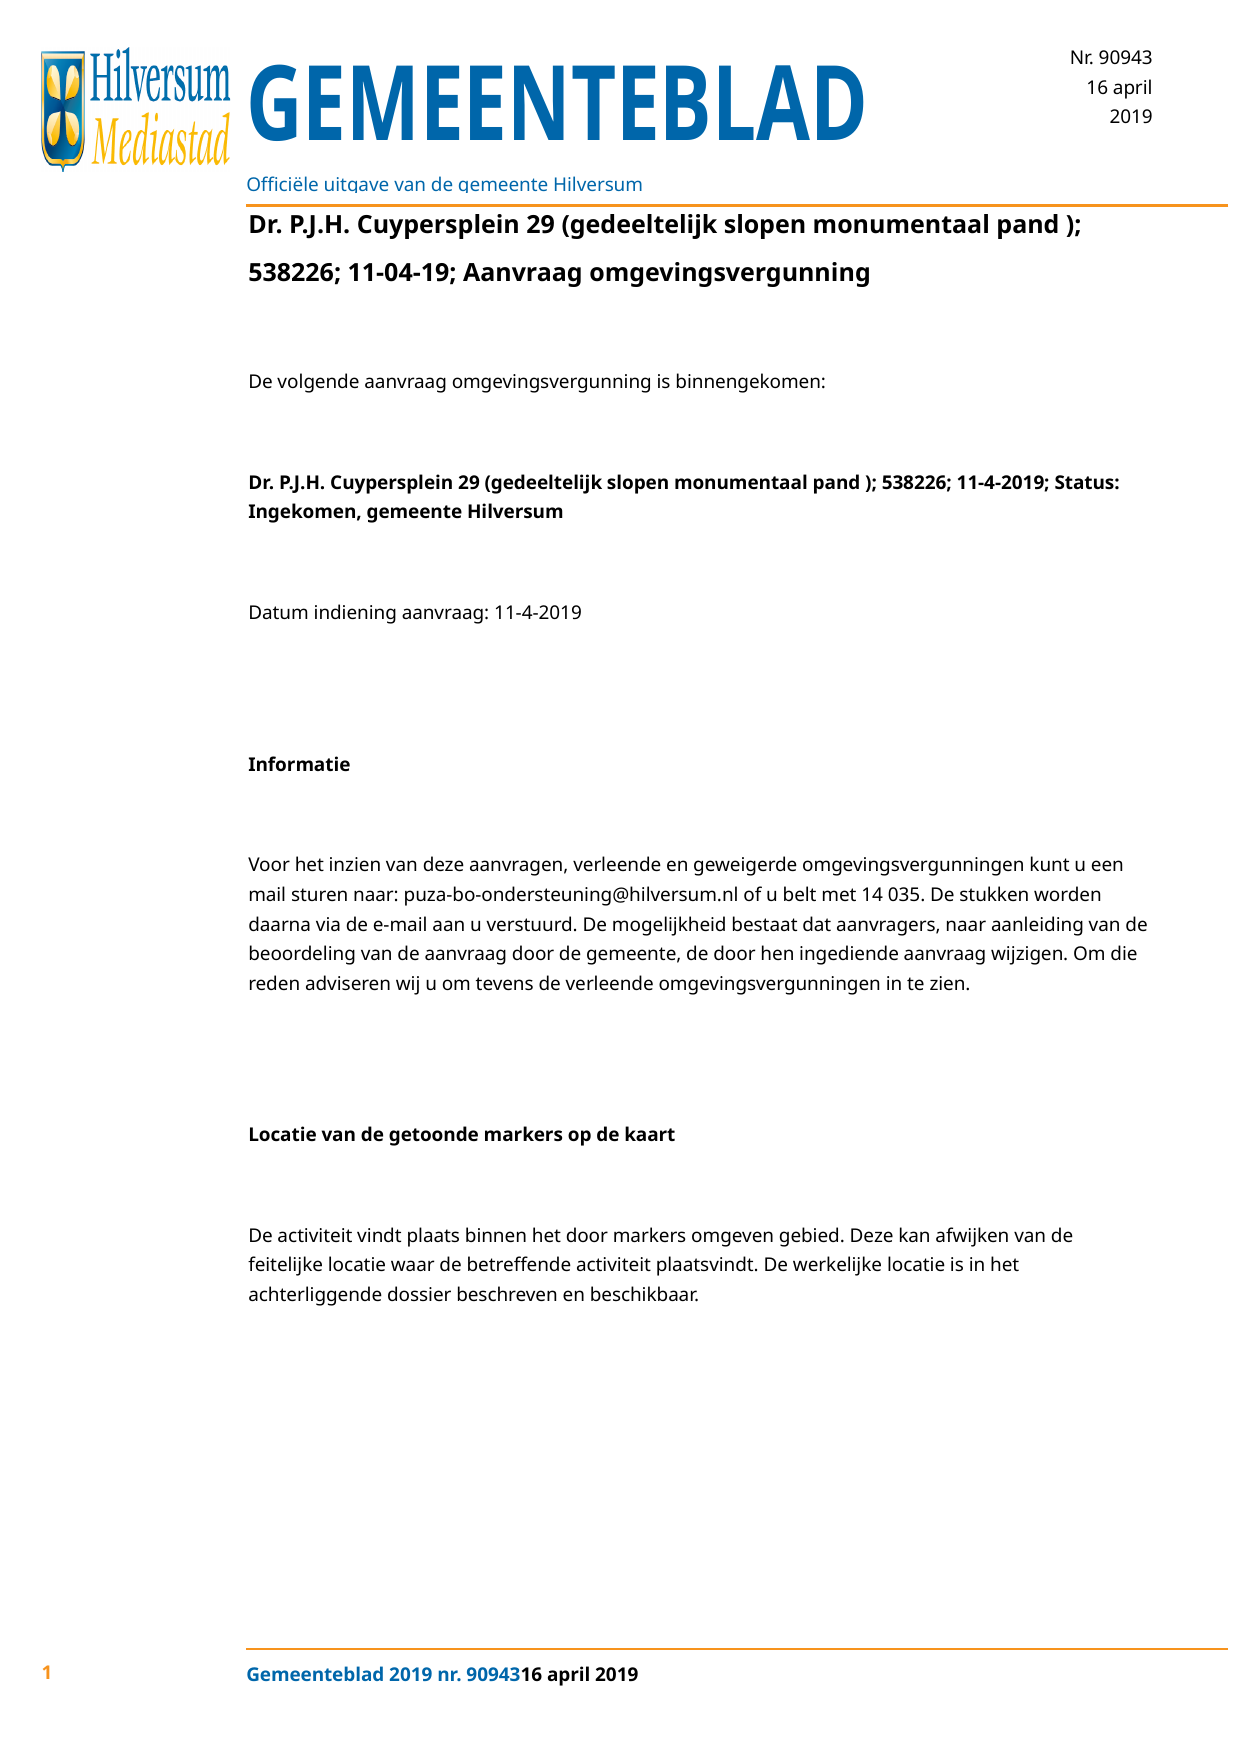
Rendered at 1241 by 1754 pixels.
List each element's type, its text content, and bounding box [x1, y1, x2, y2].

text De activiteit vindt plaats binnen het door markers omgeven gebied. Deze kan afwijken van de feitelijke locatie waar de betreffende activiteit plaatsvindt. De werkelijke locatie is in het achterliggende dossier beschreven en beschikbaar. [248, 1222, 1152, 1307]
text Voor het inzien van deze aanvragen, verleende en geweigerde omgevingsvergunningen kunt u een mail sturen naar: puza-bo-ondersteuning@hilversum.nl of u belt met 14 035. De stukken worden daarna via de e-mail aan u verstuurd. De mogelijkheid bestaat dat aanvragers, naar aanleiding van de beoordeling van de aanvraag door de gemeente, de door hen ingediende aanvraag wijzigen. Om die reden adviseren wij u om tevens de verleende omgevingsvergunningen in te zien. [248, 852, 1152, 996]
text Datum indiening aanvraag: 11-4-2019 [248, 599, 1152, 625]
picture [41, 47, 231, 172]
text Dr. P.J.H. Cuypersplein 29 (gedeeltelijk slopen monumentaal pand ); 538226; 11-04-19; Aanvraag omgevingsvergunning [248, 207, 1152, 288]
text Locatie van de getoonde markers op de kaart [248, 1121, 1152, 1147]
text Informatie [248, 751, 1152, 777]
text Dr. P.J.H. Cuypersplein 29 (gedeeltelijk slopen monumentaal pand ); 538226; 11-4-2019; Status: Ingekomen, gemeente Hilversum [248, 469, 1152, 524]
text De volgende aanvraag omgevingsvergunning is binnengekomen: [248, 368, 1152, 394]
